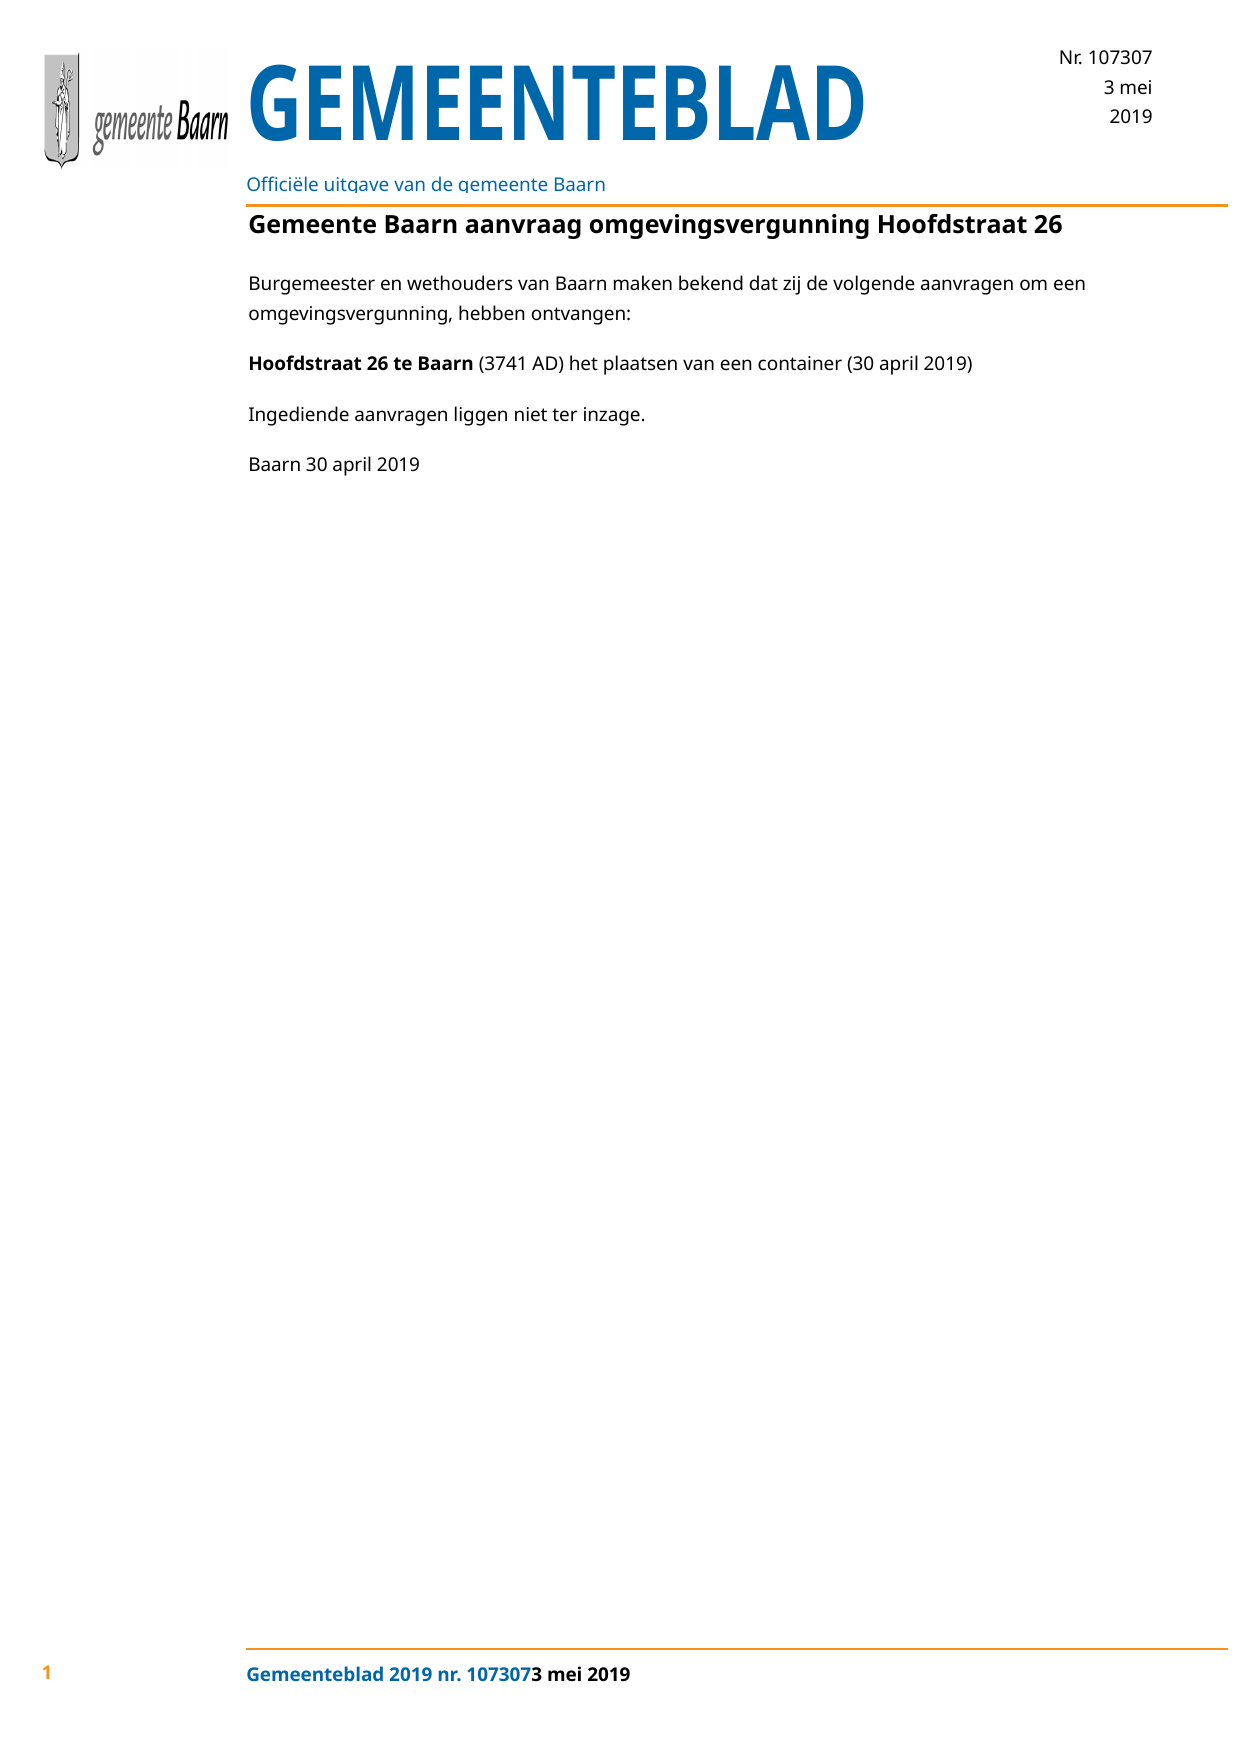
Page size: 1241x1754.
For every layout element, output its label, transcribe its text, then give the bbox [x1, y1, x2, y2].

text Gemeente Baarn aanvraag omgevingsvergunning Hoofdstraat 26 [248, 207, 1152, 241]
text Ingediende aanvragen liggen niet ter inzage. [248, 401, 1152, 426]
text Hoofdstraat 26 te Baarn (3741 AD) het plaatsen van een container (30 april 2019) [248, 350, 1152, 376]
text Baarn 30 april 2019 [248, 451, 1152, 477]
picture [41, 47, 231, 172]
text Burgemeester en wethouders van Baarn maken bekend dat zij de volgende aanvragen om een omgevingsvergunning, hebben ontvangen: [248, 270, 1152, 326]
